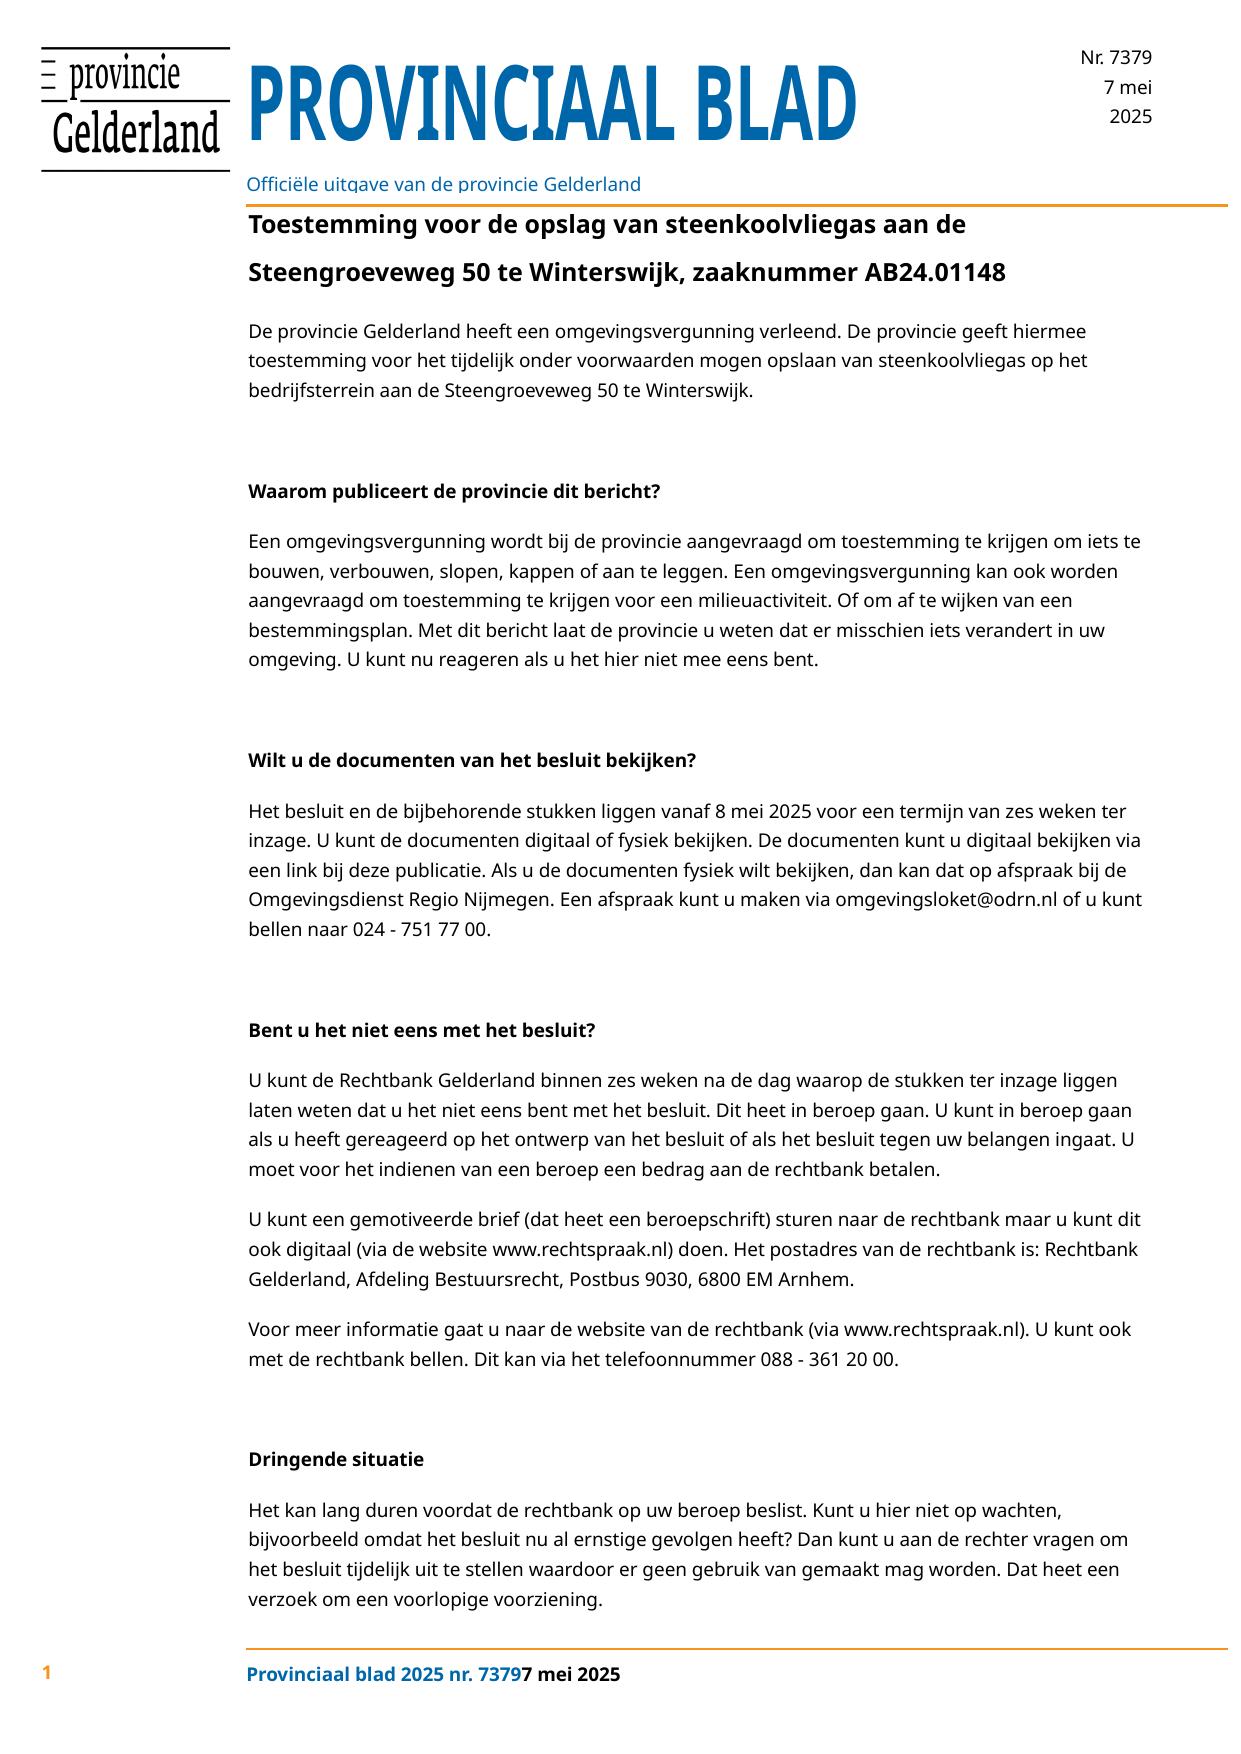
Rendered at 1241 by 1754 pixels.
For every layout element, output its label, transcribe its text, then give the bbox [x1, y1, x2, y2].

text Dringende situatie [248, 1447, 1152, 1472]
text De provincie Gelderland heeft een omgevingsvergunning verleend. De provincie geeft hiermee toestemming voor het tijdelijk onder voorwaarden mogen opslaan van steenkoolvliegas op het bedrijfsterrein aan de Steengroeveweg 50 te Winterswijk. [248, 318, 1152, 403]
text Wilt u de documenten van het besluit bekijken? [248, 747, 1152, 773]
text Bent u het niet eens met het besluit? [248, 1017, 1152, 1043]
text U kunt de Rechtbank Gelderland binnen zes weken na de dag waarop de stukken ter inzage liggen laten weten dat u het niet eens bent met het besluit. Dit heet in beroep gaan. U kunt in beroep gaan als u heeft gereageerd op het ontwerp van het besluit of als het besluit tegen uw belangen ingaat. U moet voor het indienen van een beroep een bedrag aan de rechtbank betalen. [248, 1067, 1152, 1182]
picture [41, 47, 231, 172]
text Toestemming voor de opslag van steenkoolvliegas aan de Steengroeveweg 50 te Winterswijk, zaaknummer AB24.01148 [248, 207, 1152, 288]
text Een omgevingsvergunning wordt bij de provincie aangevraagd om toestemming te krijgen om iets te bouwen, verbouwen, slopen, kappen of aan te leggen. Een omgevingsvergunning kan ook worden aangevraagd om toestemming te krijgen voor een milieuactiviteit. Of om af te wijken van een bestemmingsplan. Met dit bericht laat de provincie u weten dat er misschien iets verandert in uw omgeving. U kunt nu reageren als u het hier niet mee eens bent. [248, 528, 1152, 672]
text U kunt een gemotiveerde brief (dat heet een beroepschrift) sturen naar de rechtbank maar u kunt dit ook digitaal (via de website www.rechtspraak.nl) doen. Het postadres van de rechtbank is: Rechtbank Gelderland, Afdeling Bestuursrecht, Postbus 9030, 6800 EM Arnhem. [248, 1207, 1152, 1292]
text Het besluit en de bijbehorende stukken liggen vanaf 8 mei 2025 voor een termijn van zes weken ter inzage. U kunt de documenten digitaal of fysiek bekijken. De documenten kunt u digitaal bekijken via een link bij deze publicatie. Als u de documenten fysiek wilt bekijken, dan kan dat op afspraak bij de Omgevingsdienst Regio Nijmegen. Een afspraak kunt u maken via omgevingsloket@odrn.nl of u kunt bellen naar 024 - 751 77 00. [248, 798, 1152, 942]
text Het kan lang duren voordat de rechtbank op uw beroep beslist. Kunt u hier niet op wachten, bijvoorbeeld omdat het besluit nu al ernstige gevolgen heeft? Dan kunt u aan de rechter vragen om het besluit tijdelijk uit te stellen waardoor er geen gebruik van gemaakt mag worden. Dat heet een verzoek om een voorlopige voorziening. [248, 1497, 1152, 1612]
text Voor meer informatie gaat u naar de website van de rechtbank (via www.rechtspraak.nl). U kunt ook met de rechtbank bellen. Dit kan via het telefoonnummer 088 - 361 20 00. [248, 1316, 1152, 1372]
text Waarom publiceert de provincie dit bericht? [248, 478, 1152, 504]
